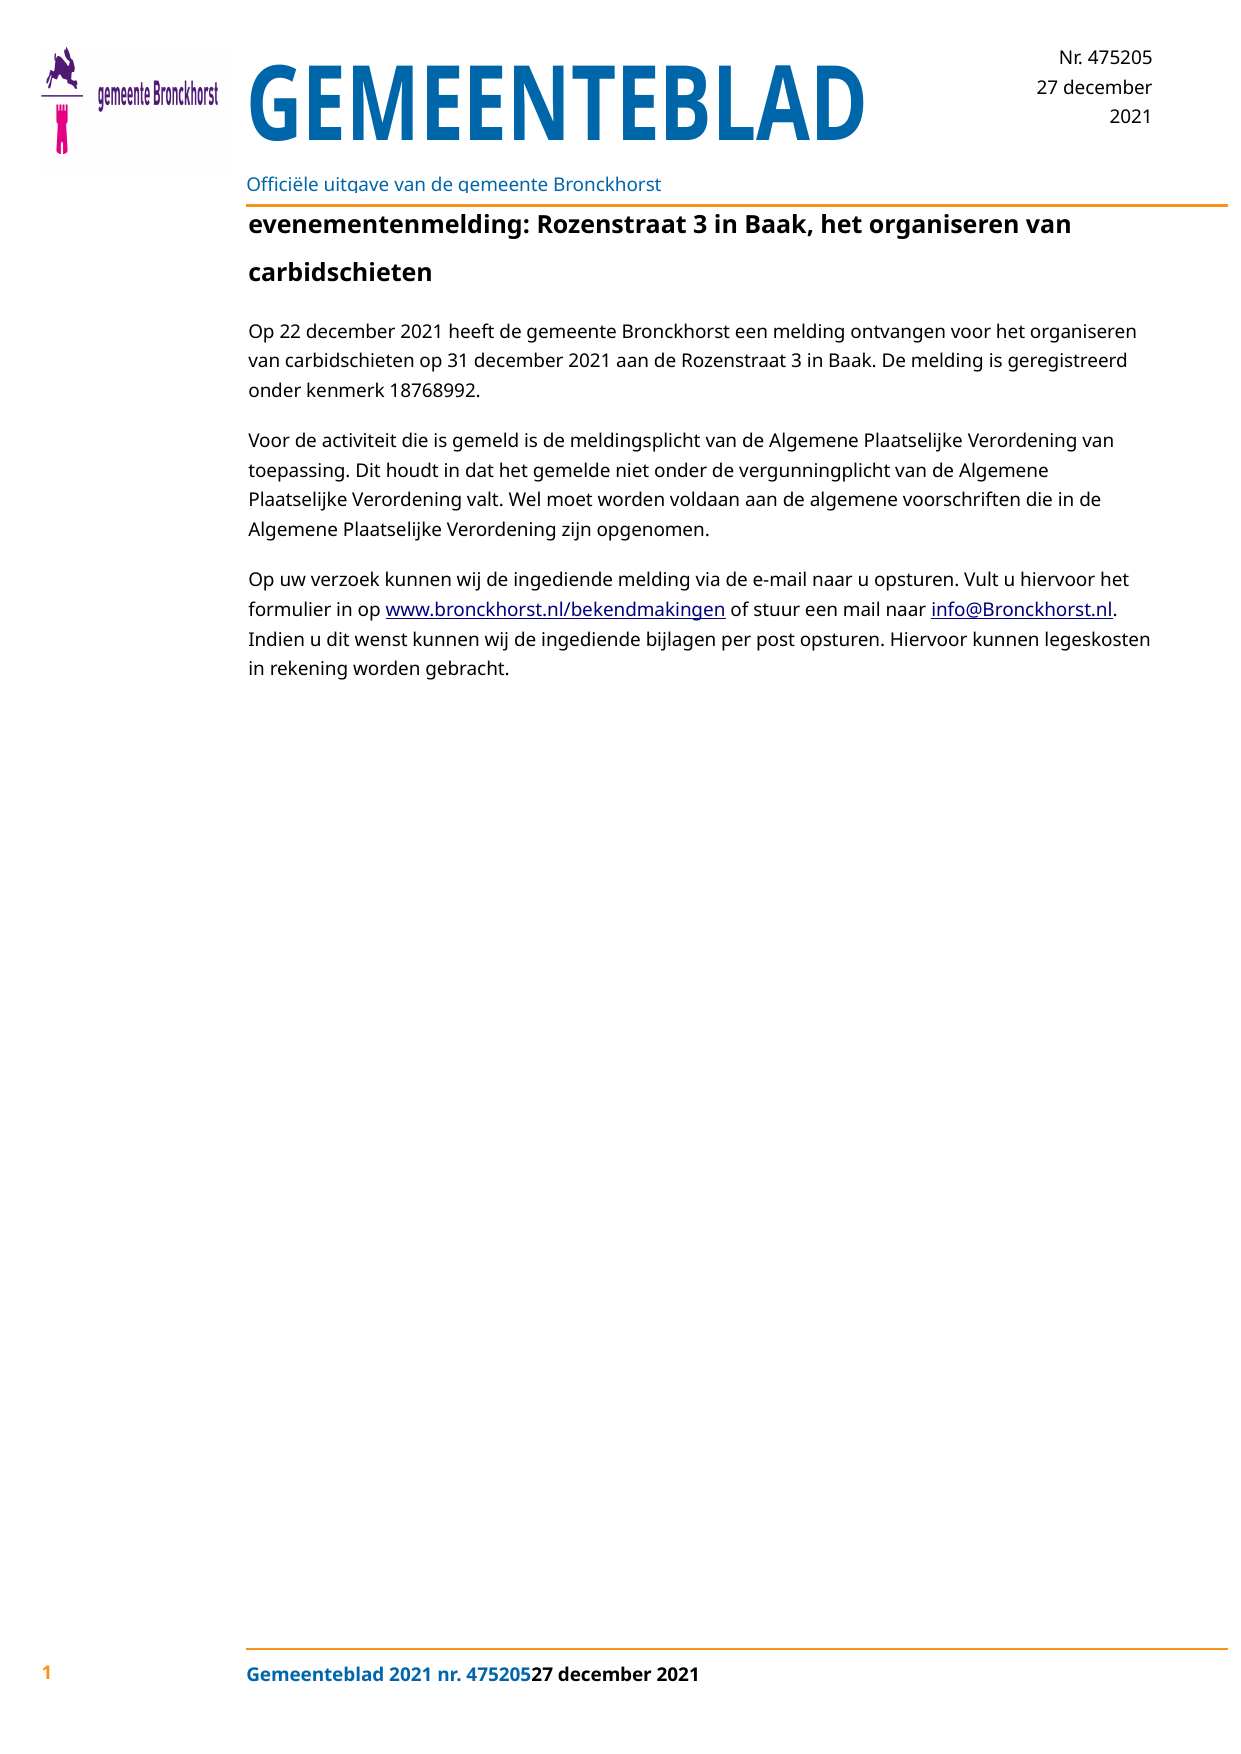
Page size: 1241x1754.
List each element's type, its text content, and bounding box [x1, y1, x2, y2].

text Voor de activiteit die is gemeld is de meldingsplicht van de Algemene Plaatselijke Verordening van toepassing. Dit houdt in dat het gemelde niet onder de vergunningplicht van de Algemene Plaatselijke Verordening valt. Wel moet worden voldaan aan de algemene voorschriften die in de Algemene Plaatselijke Verordening zijn opgenomen. [248, 427, 1152, 542]
text evenementenmelding: Rozenstraat 3 in Baak, het organiseren van carbidschieten [248, 207, 1152, 288]
picture [41, 47, 231, 172]
text Op 22 december 2021 heeft de gemeente Bronckhorst een melding ontvangen voor het organiseren van carbidschieten op 31 december 2021 aan de Rozenstraat 3 in Baak. De melding is geregistreerd onder kenmerk 18768992. [248, 318, 1152, 403]
text Op uw verzoek kunnen wij de ingediende melding via de e-mail naar u opsturen. Vult u hiervoor het formulier in op www.bronckhorst.nl/bekendmakingen of stuur een mail naar info@Bronckhorst.nl. Indien u dit wenst kunnen wij de ingediende bijlagen per post opsturen. Hiervoor kunnen legeskosten in rekening worden gebracht. [248, 567, 1152, 681]
